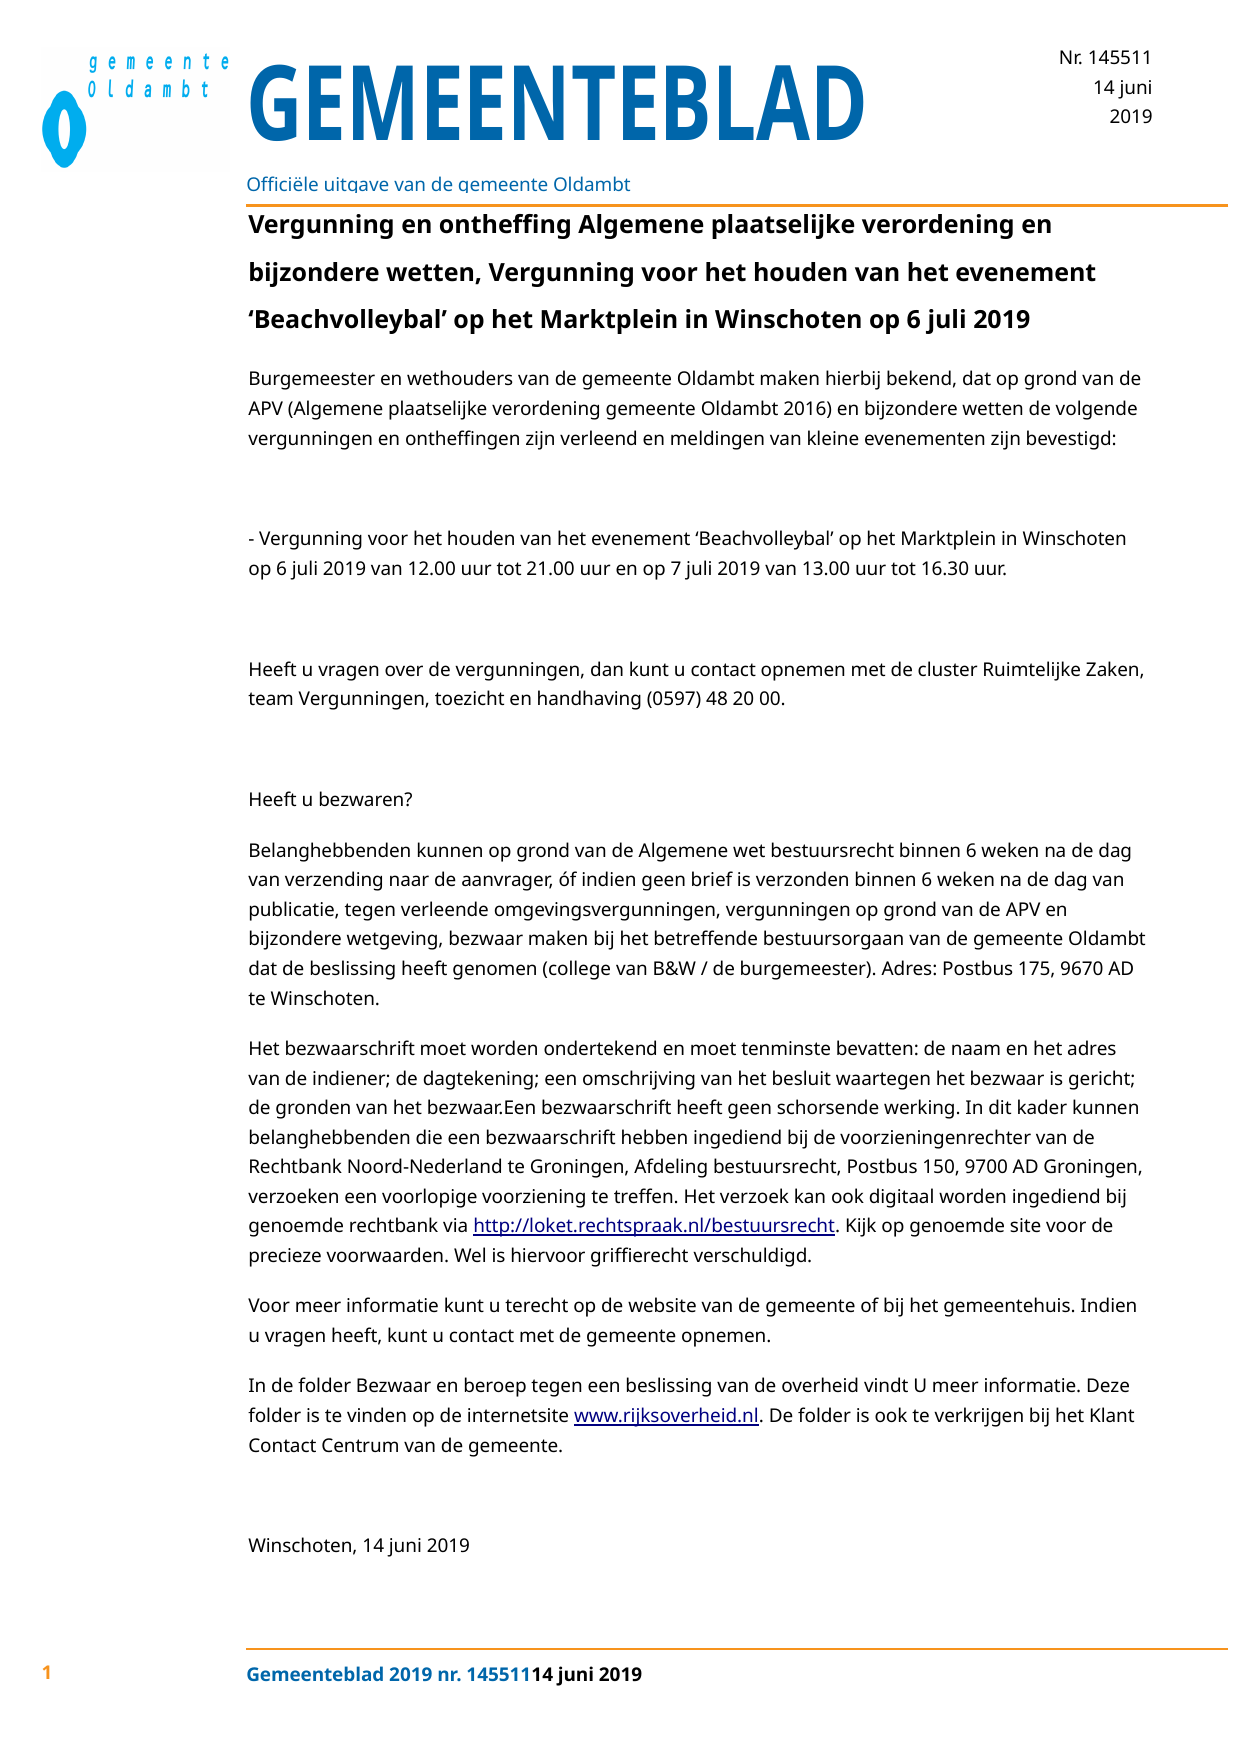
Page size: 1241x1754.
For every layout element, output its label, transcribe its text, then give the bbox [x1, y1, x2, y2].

text Het bezwaarschrift moet worden ondertekend en moet tenminste bevatten: de naam en het adres van de indiener; de dagtekening; een omschrijving van het besluit waartegen het bezwaar is gericht; de gronden van het bezwaar.Een bezwaarschrift heeft geen schorsende werking. In dit kader kunnen belanghebbenden die een bezwaarschrift hebben ingediend bij de voorzieningenrechter van de Rechtbank Noord-Nederland te Groningen, Afdeling bestuursrecht, Postbus 150, 9700 AD Groningen, verzoeken een voorlopige voorziening te treffen. Het verzoek kan ook digitaal worden ingediend bij genoemde rechtbank via http://loket.rechtspraak.nl/bestuursrecht. Kijk op genoemde site voor de precieze voorwaarden. Wel is hiervoor griffierecht verschuldigd. [248, 1035, 1152, 1268]
text - Vergunning voor het houden van het evenement ‘Beachvolleybal’ op het Marktplein in Winschoten op 6 juli 2019 van 12.00 uur tot 21.00 uur en op 7 juli 2019 van 13.00 uur tot 16.30 uur. [248, 526, 1152, 581]
text In de folder Bezwaar en beroep tegen een beslissing van de overheid vindt U meer informatie. Deze folder is te vinden op de internetsite www.rijksoverheid.nl. De folder is ook te verkrijgen bij het Klant Contact Centrum van de gemeente. [248, 1373, 1152, 1457]
text Winschoten, 14 juni 2019 [248, 1533, 1152, 1558]
picture [41, 47, 231, 172]
text Heeft u bezwaren? [248, 786, 1152, 812]
text Heeft u vragen over de vergunningen, dan kunt u contact opnemen met de cluster Ruimtelijke Zaken, team Vergunningen, toezicht en handhaving (0597) 48 20 00. [248, 656, 1152, 711]
text Belanghebbenden kunnen op grond van de Algemene wet bestuursrecht binnen 6 weken na de dag van verzending naar de aanvrager, óf indien geen brief is verzonden binnen 6 weken na de dag van publicatie, tegen verleende omgevingsvergunningen, vergunningen op grond van de APV en bijzondere wetgeving, bezwaar maken bij het betreffende bestuursorgaan van de gemeente Oldambt dat de beslissing heeft genomen (college van B&W / de burgemeester). Adres: Postbus 175, 9670 AD te Winschoten. [248, 837, 1152, 1010]
text Vergunning en ontheffing Algemene plaatselijke verordening en bijzondere wetten, Vergunning voor het houden van het evenement ‘Beachvolleybal’ op het Marktplein in Winschoten op 6 juli 2019 [248, 207, 1152, 336]
text Burgemeester en wethouders van de gemeente Oldambt maken hierbij bekend, dat op grond van de APV (Algemene plaatselijke verordening gemeente Oldambt 2016) en bijzondere wetten de volgende vergunningen en ontheffingen zijn verleend en meldingen van kleine evenementen zijn bevestigd: [248, 366, 1152, 450]
text Voor meer informatie kunt u terecht op de website van de gemeente of bij het gemeentehuis. Indien u vragen heeft, kunt u contact met de gemeente opnemen. [248, 1293, 1152, 1348]
